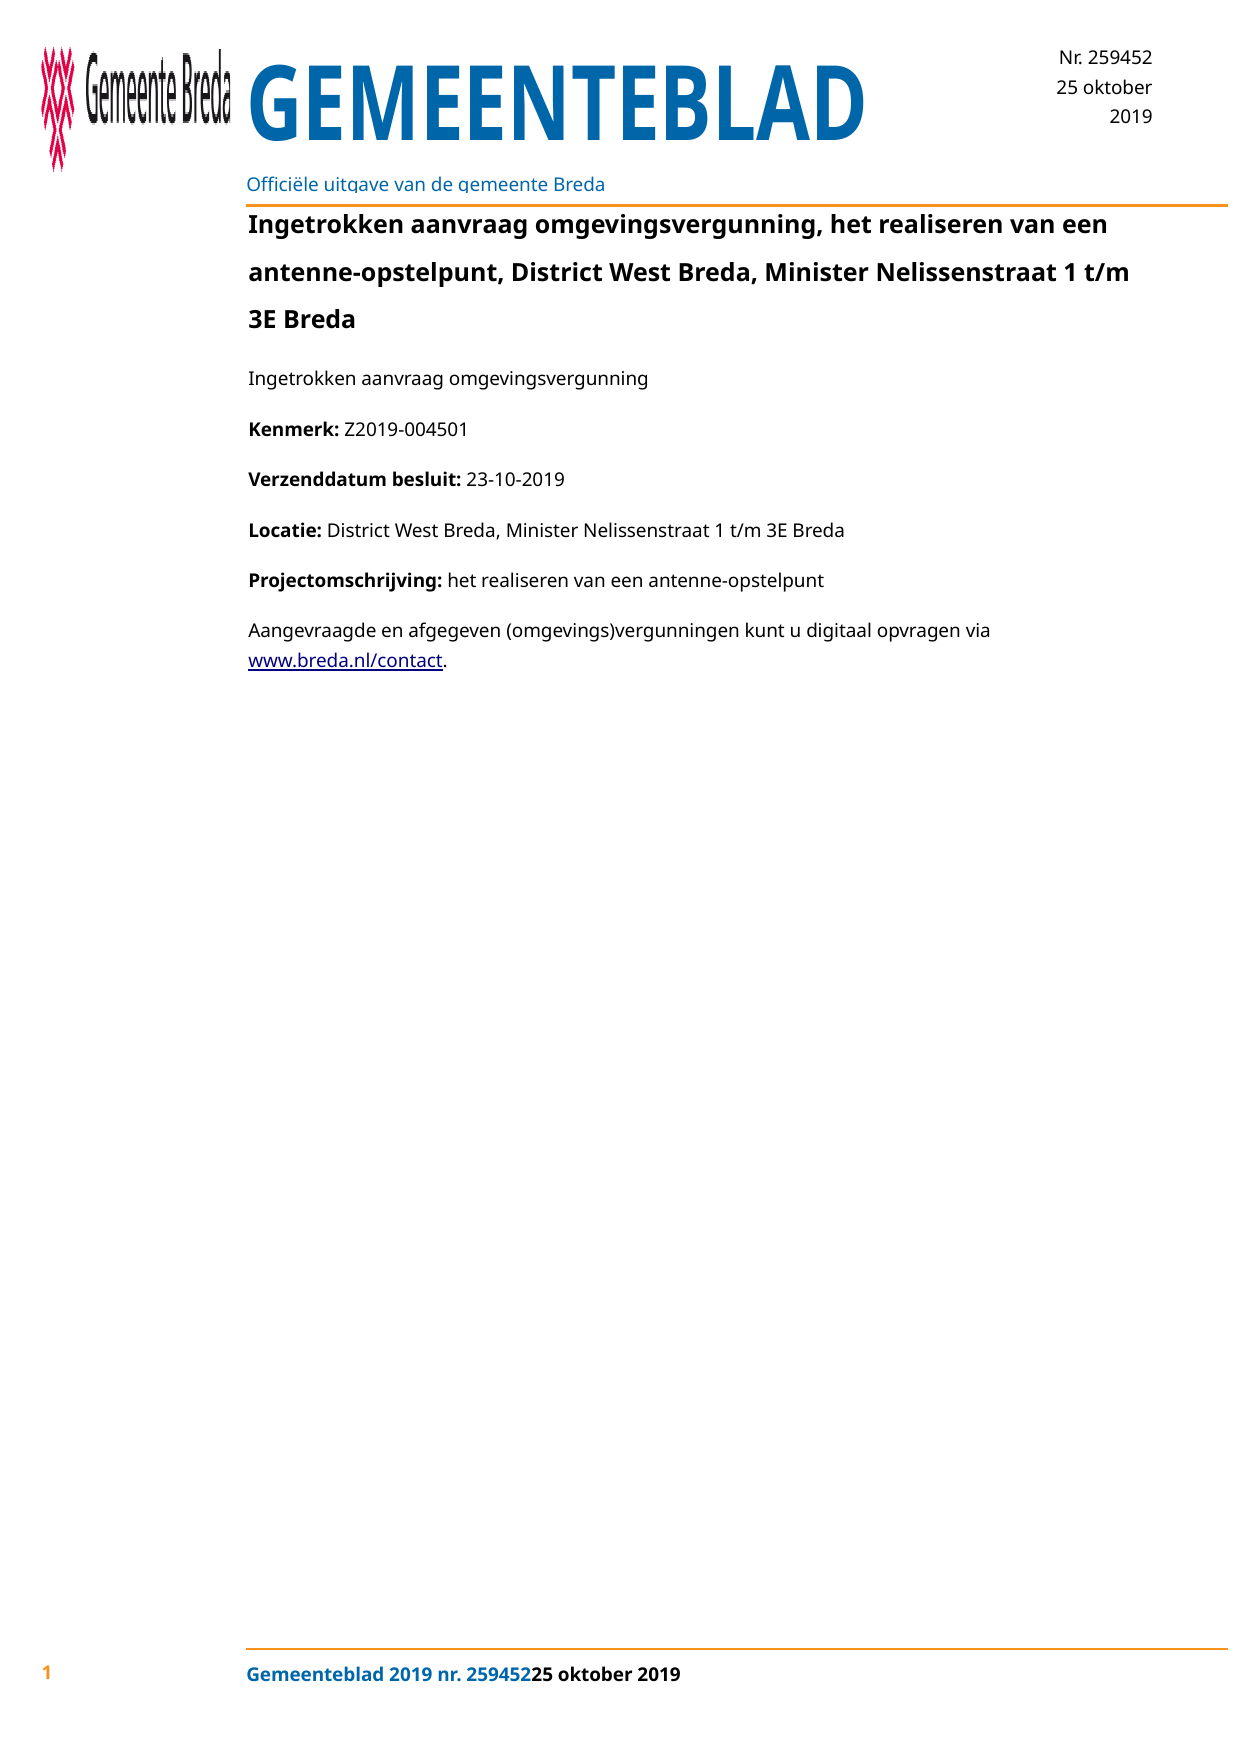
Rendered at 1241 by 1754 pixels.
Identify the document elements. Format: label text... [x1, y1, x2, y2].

picture [41, 47, 231, 172]
text Kenmerk: Z2019-004501 [248, 416, 1152, 442]
text Locatie: District West Breda, Minister Nelissenstraat 1 t/m 3E Breda [248, 517, 1152, 542]
text Aangevraagde en afgegeven (omgevings)vergunningen kunt u digitaal opvragen via www.breda.nl/contact. [248, 618, 1152, 673]
text Ingetrokken aanvraag omgevingsvergunning, het realiseren van een antenne-opstelpunt, District West Breda, Minister Nelissenstraat 1 t/m 3E Breda [248, 207, 1152, 336]
text Ingetrokken aanvraag omgevingsvergunning [248, 366, 1152, 391]
text Verzenddatum besluit: 23-10-2019 [248, 466, 1152, 492]
text Projectomschrijving: het realiseren van een antenne-opstelpunt [248, 567, 1152, 593]
